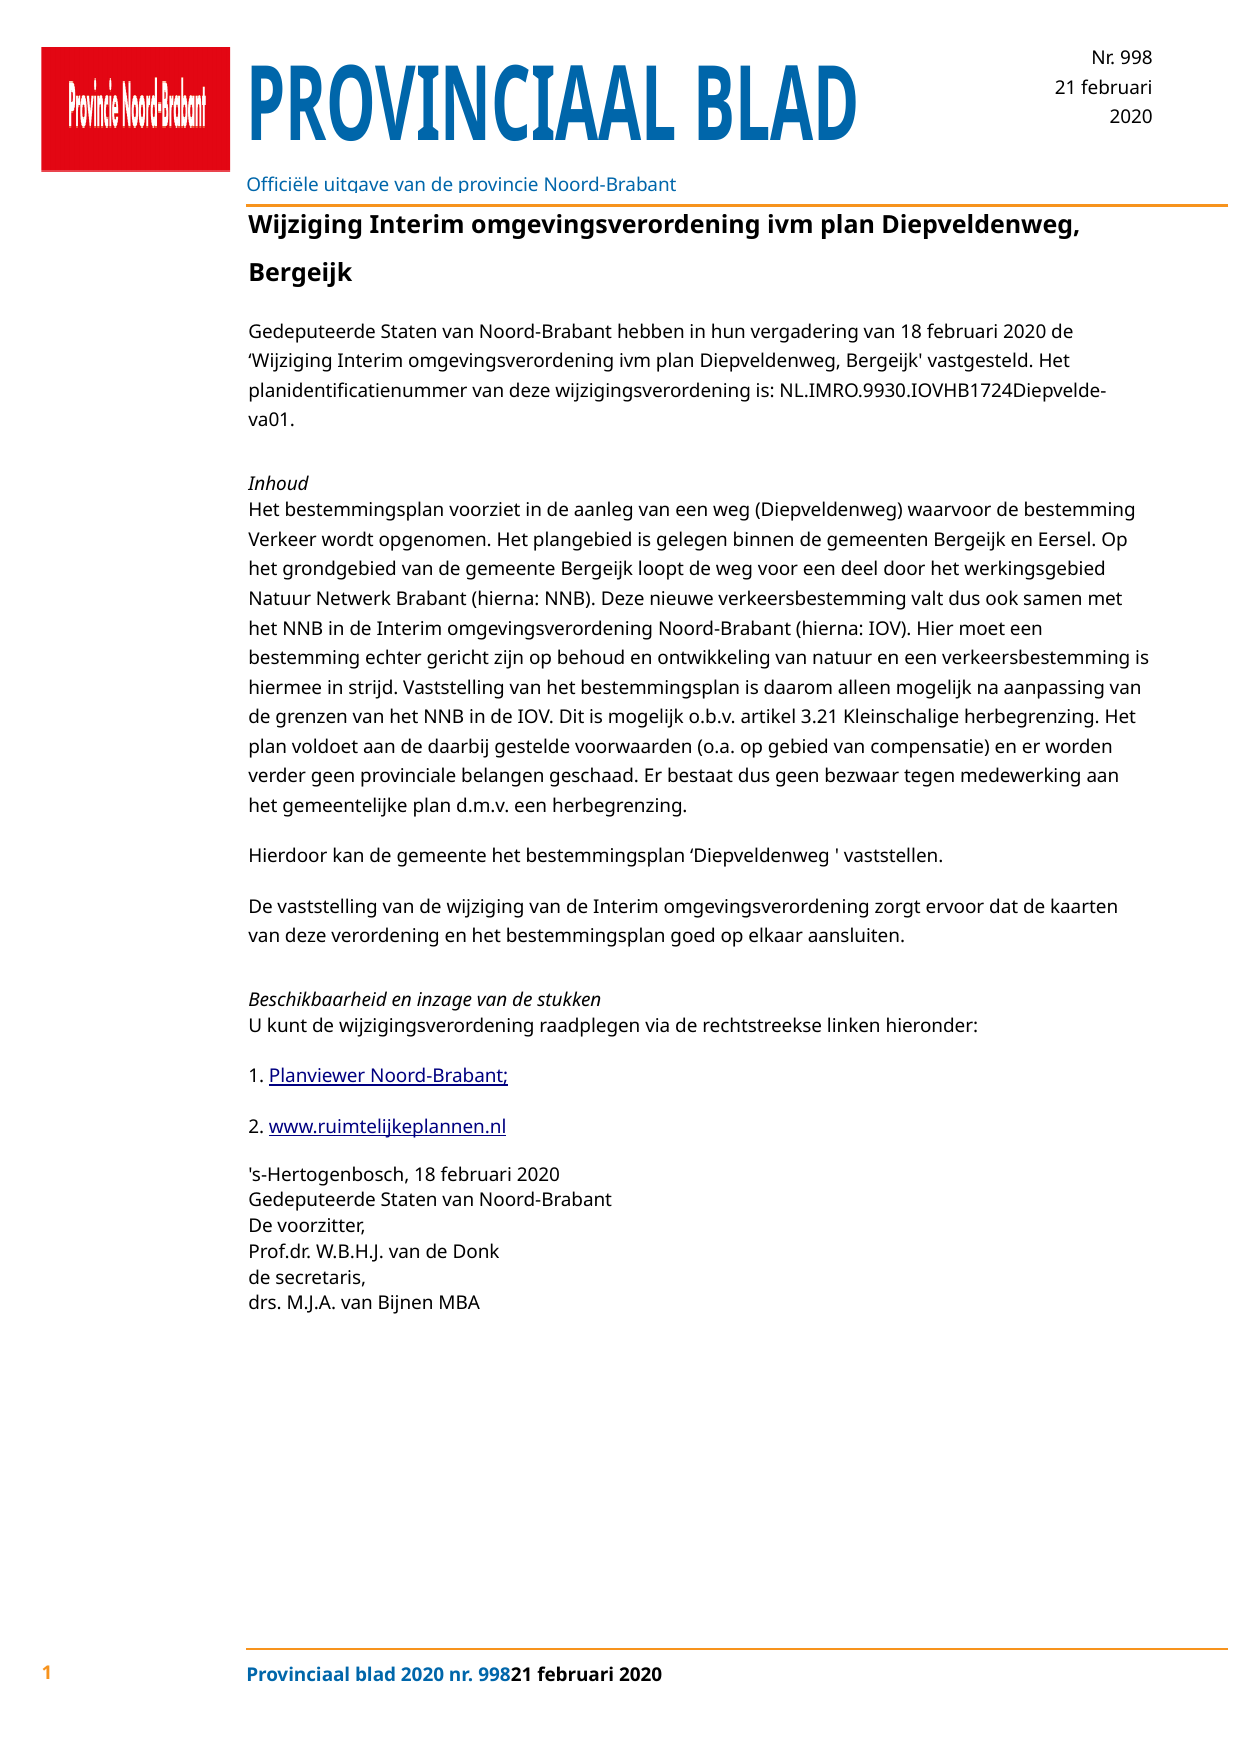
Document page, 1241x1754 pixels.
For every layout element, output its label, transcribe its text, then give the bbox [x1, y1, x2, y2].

text Wijziging Interim omgevingsverordening ivm plan Diepveldenweg, Bergeijk [248, 207, 1152, 288]
text 's-Hertogenbosch, 18 februari 2020 [248, 1161, 1152, 1187]
text de secretaris, [248, 1264, 1152, 1289]
picture [41, 47, 231, 172]
text Gedeputeerde Staten van Noord-Brabant [248, 1187, 1152, 1212]
text De voorzitter, [248, 1212, 1152, 1238]
text 2. www.ruimtelijkeplannen.nl [248, 1113, 1152, 1139]
text Het bestemmingsplan voorziet in de aanleg van een weg (Diepveldenweg) waarvoor de bestemming Verkeer wordt opgenomen. Het plangebied is gelegen binnen de gemeenten Bergeijk en Eersel. Op het grondgebied van de gemeente Bergeijk loopt de weg voor een deel door het werkingsgebied Natuur Netwerk Brabant (hierna: NNB). Deze nieuwe verkeersbestemming valt dus ook samen met het NNB in de Interim omgevingsverordening Noord-Brabant (hierna: IOV). Hier moet een bestemming echter gericht zijn op behoud en ontwikkeling van natuur en een verkeersbestemming is hiermee in strijd. Vaststelling van het bestemmingsplan is daarom alleen mogelijk na aanpassing van de grenzen van het NNB in de IOV. Dit is mogelijk o.b.v. artikel 3.21 Kleinschalige herbegrenzing. Het plan voldoet aan de daarbij gestelde voorwaarden (o.a. op gebied van compensatie) en er worden verder geen provinciale belangen geschaad. Er bestaat dus geen bezwaar tegen medewerking aan het gemeentelijke plan d.m.v. een herbegrenzing. [248, 496, 1152, 818]
text Beschikbaarheid en inzage van de stukken [248, 987, 1152, 1012]
text U kunt de wijzigingsverordening raadplegen via de rechtstreekse linken hieronder: [248, 1012, 1152, 1038]
text Hierdoor kan de gemeente het bestemmingsplan ‘Diepveldenweg ' vaststellen. [248, 843, 1152, 868]
text Inhoud [248, 471, 1152, 496]
text 1. Planviewer Noord-Brabant; [248, 1063, 1152, 1088]
text Gedeputeerde Staten van Noord-Brabant hebben in hun vergadering van 18 februari 2020 de ‘Wijziging Interim omgevingsverordening ivm plan Diepveldenweg, Bergeijk' vastgesteld. Het planidentificatienummer van deze wijzigingsverordening is: NL.IMRO.9930.IOVHB1724Diepvelde-va01. [248, 318, 1152, 432]
text De vaststelling van de wijziging van de Interim omgevingsverordening zorgt ervoor dat de kaarten van deze verordening en het bestemmingsplan goed op elkaar aansluiten. [248, 893, 1152, 948]
text Prof.dr. W.B.H.J. van de Donk [248, 1238, 1152, 1264]
text drs. M.J.A. van Bijnen MBA [248, 1289, 1152, 1315]
